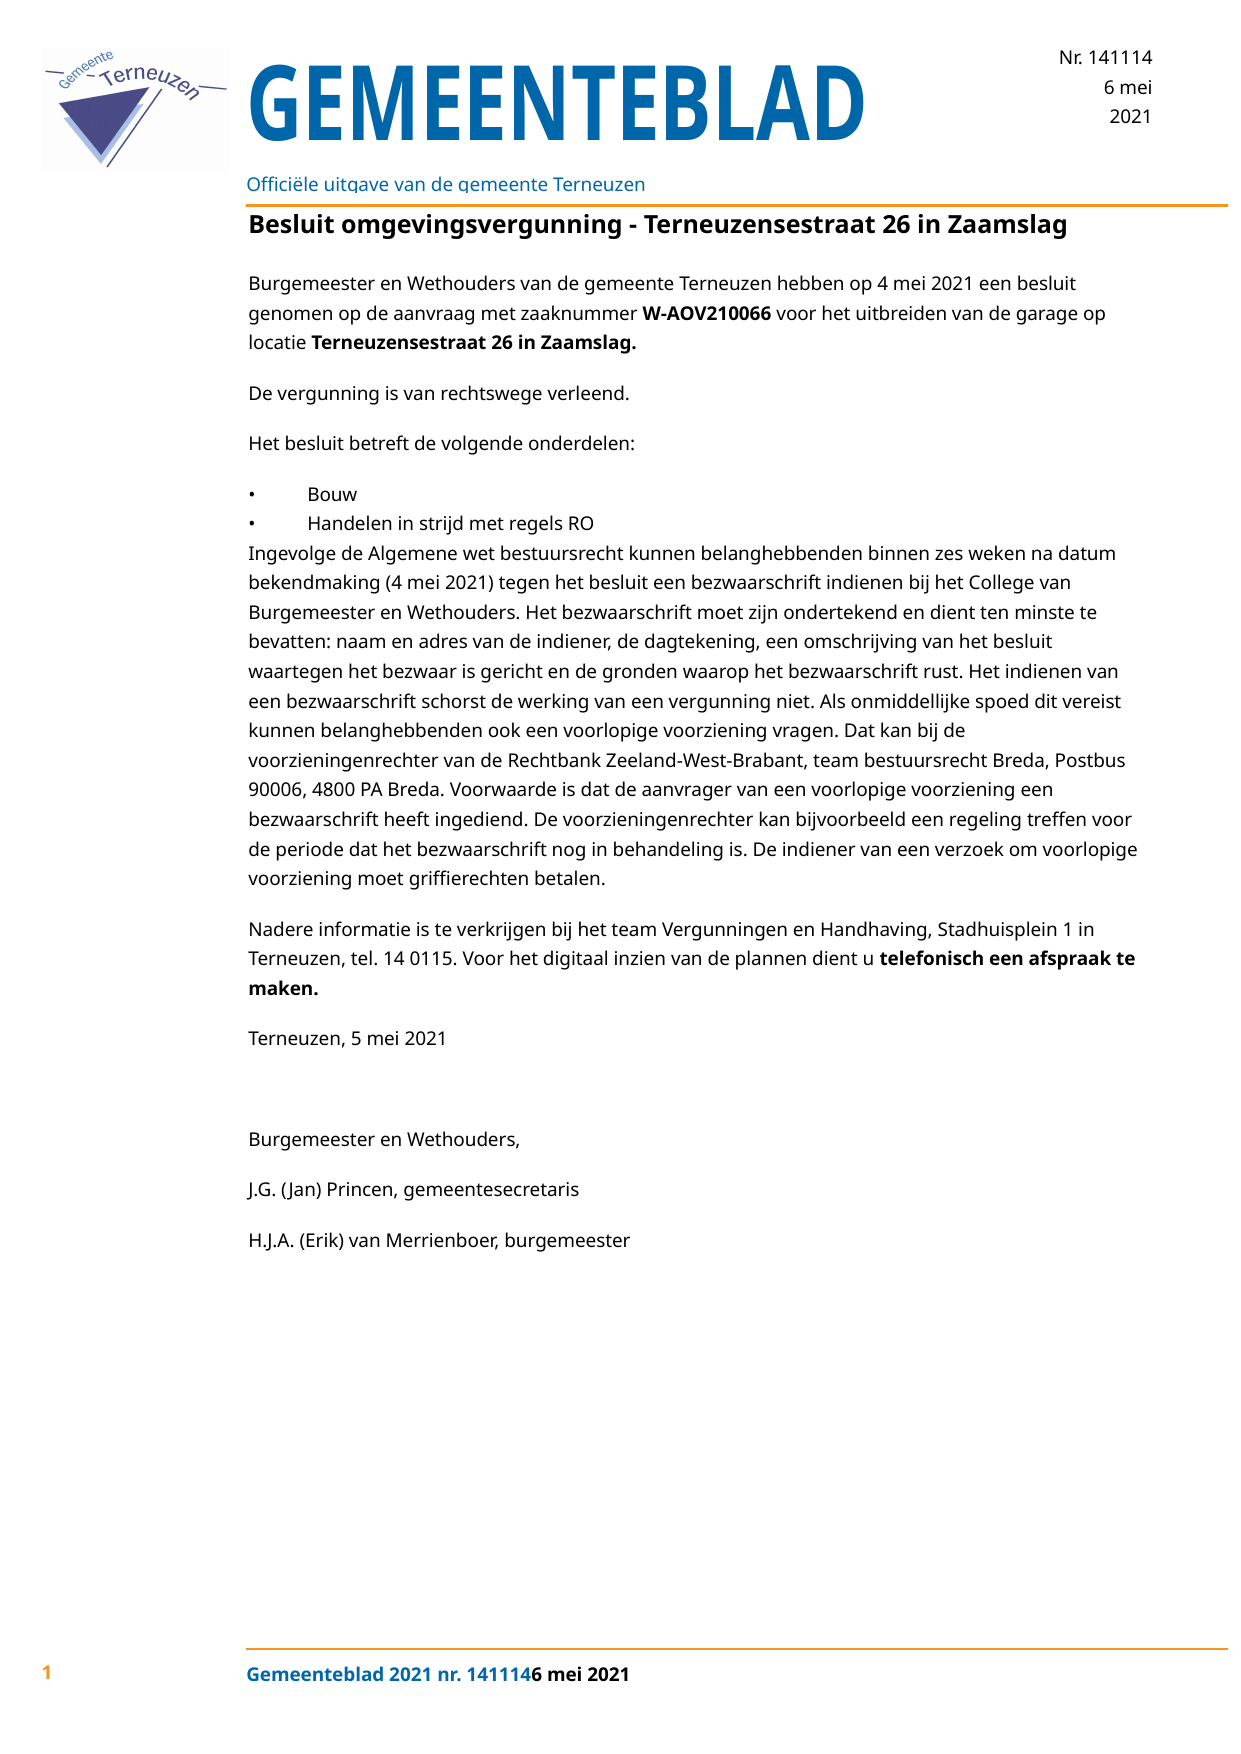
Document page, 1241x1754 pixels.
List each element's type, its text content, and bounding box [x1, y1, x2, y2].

text Terneuzen, 5 mei 2021 [248, 1025, 1152, 1051]
text Nadere informatie is te verkrijgen bij het team Vergunningen en Handhaving, Stadhuisplein 1 in Terneuzen, tel. 14 0115. Voor het digitaal inzien van de plannen dient u telefonisch een afspraak te maken. [248, 916, 1152, 1001]
text Het besluit betreft de volgende onderdelen: [248, 430, 1152, 456]
text Burgemeester en Wethouders, [248, 1126, 1152, 1152]
list Bouw [248, 481, 1152, 506]
text Besluit omgevingsvergunning - Terneuzensestraat 26 in Zaamslag [248, 207, 1152, 241]
text H.J.A. (Erik) van Merrienboer, burgemeester [248, 1227, 1152, 1253]
list Handelen in strijd met regels RO [248, 510, 1152, 536]
picture [41, 47, 231, 172]
text De vergunning is van rechtswege verleend. [248, 380, 1152, 406]
text Burgemeester en Wethouders van de gemeente Terneuzen hebben op 4 mei 2021 een besluit genomen op de aanvraag met zaaknummer W-AOV210066 voor het uitbreiden van de garage op locatie Terneuzensestraat 26 in Zaamslag. [248, 270, 1152, 355]
text Ingevolge de Algemene wet bestuursrecht kunnen belanghebbenden binnen zes weken na datum bekendmaking (4 mei 2021) tegen het besluit een bezwaarschrift indienen bij het College van Burgemeester en Wethouders. Het bezwaarschrift moet zijn ondertekend en dient ten minste te bevatten: naam en adres van de indiener, de dagtekening, een omschrijving van het besluit waartegen het bezwaar is gericht en de gronden waarop het bezwaarschrift rust. Het indienen van een bezwaarschrift schorst de werking van een vergunning niet. Als onmiddellijke spoed dit vereist kunnen belanghebbenden ook een voorlopige voorziening vragen. Dat kan bij de voorzieningenrechter van de Rechtbank Zeeland-West-Brabant, team bestuursrecht Breda, Postbus 90006, 4800 PA Breda. Voorwaarde is dat de aanvrager van een voorlopige voorziening een bezwaarschrift heeft ingediend. De voorzieningenrechter kan bijvoorbeeld een regeling treffen voor de periode dat het bezwaarschrift nog in behandeling is. De indiener van een verzoek om voorlopige voorziening moet griffierechten betalen. [248, 540, 1152, 891]
text J.G. (Jan) Princen, gemeentesecretaris [248, 1177, 1152, 1202]
